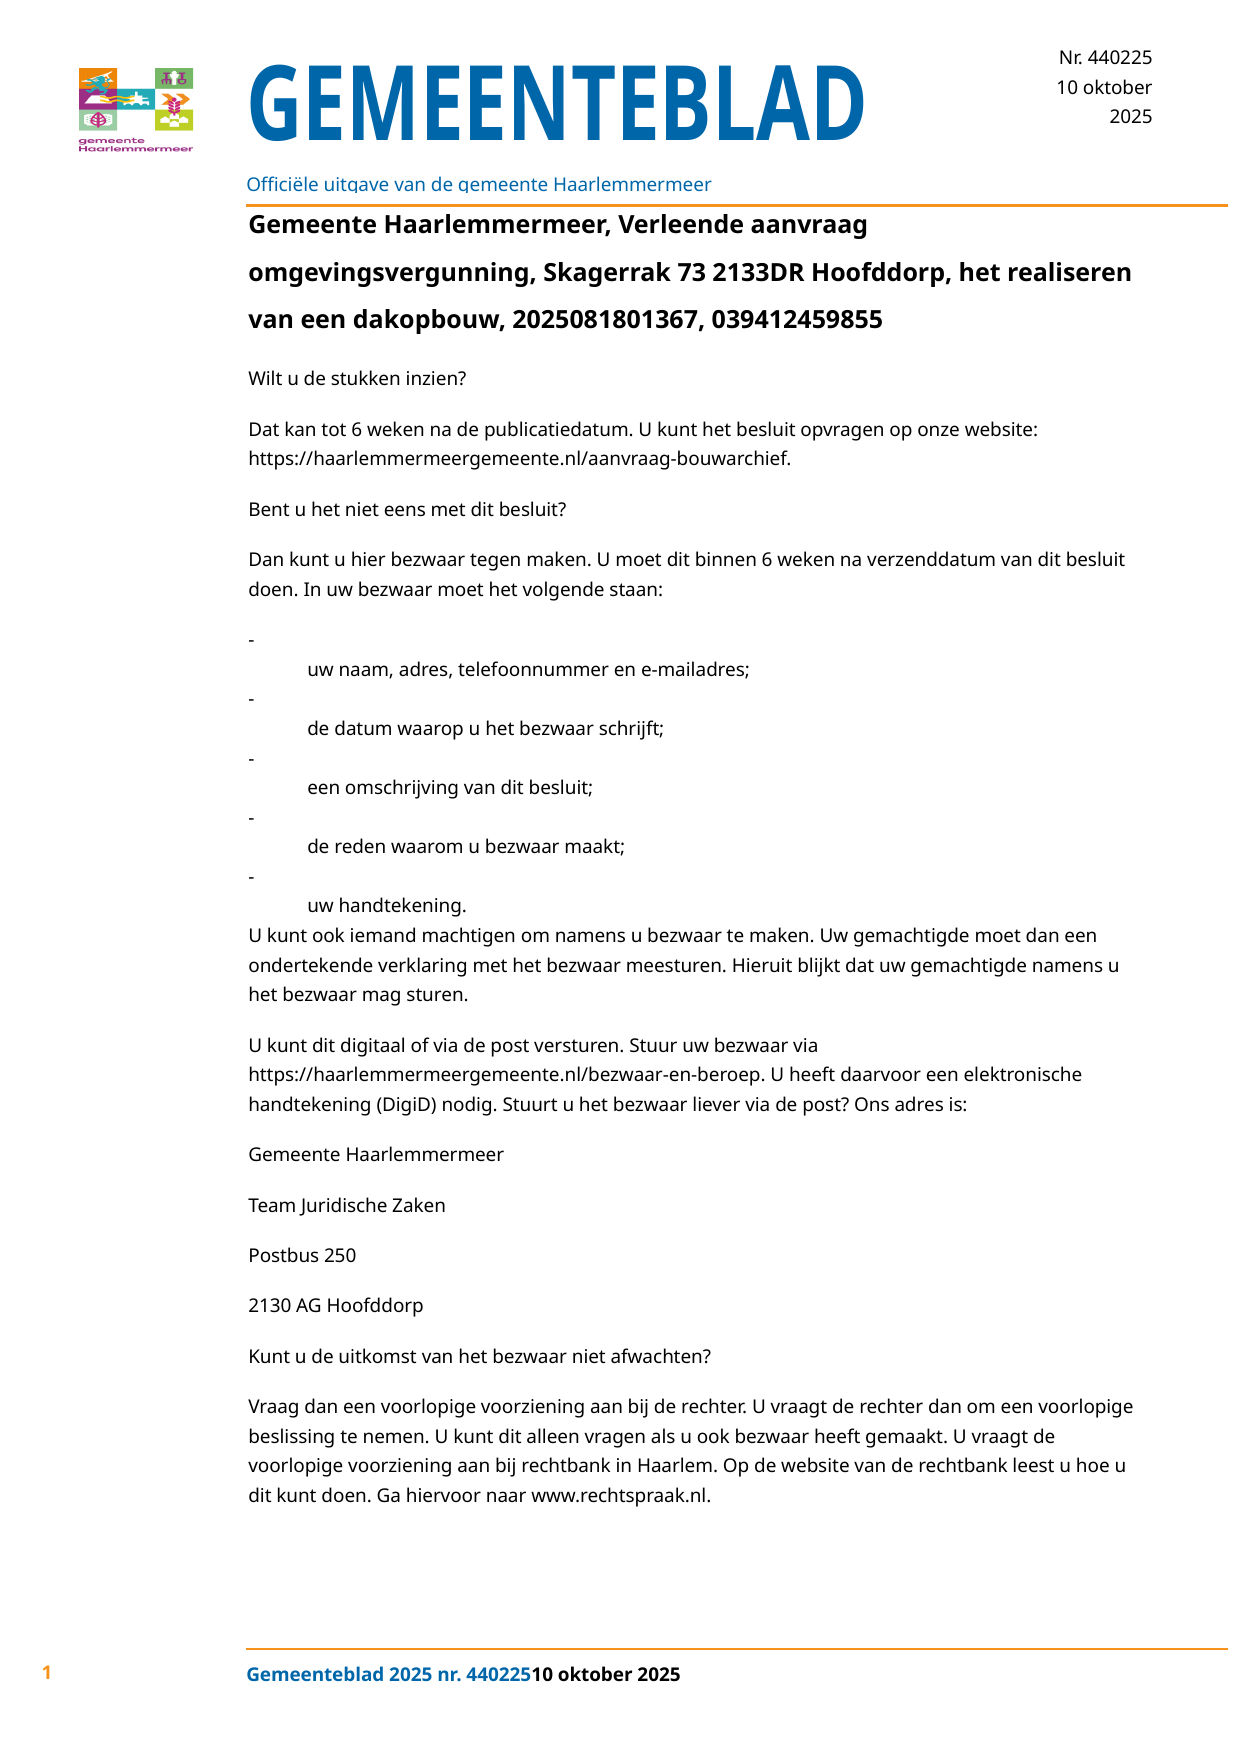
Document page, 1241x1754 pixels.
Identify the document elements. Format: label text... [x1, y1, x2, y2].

text Kunt u de uitkomst van het bezwaar niet afwachten? [248, 1343, 1152, 1369]
picture [41, 47, 231, 172]
text Gemeente Haarlemmermeer, Verleende aanvraag omgevingsvergunning, Skagerrak 73 2133DR Hoofddorp, het realiseren van een dakopbouw, 2025081801367, 039412459855 [248, 207, 1152, 336]
text 2130 AG Hoofddorp [248, 1293, 1152, 1318]
list de datum waarop u het bezwaar schrijft; [248, 715, 1152, 741]
text Dan kunt u hier bezwaar tegen maken. U moet dit binnen 6 weken na verzenddatum van dit besluit doen. In uw bezwaar moet het volgende staan: [248, 546, 1152, 602]
text Wilt u de stukken inzien? [248, 366, 1152, 391]
text Vraag dan een voorlopige voorziening aan bij de rechter. U vraagt de rechter dan om een voorlopige beslissing te nemen. U kunt dit alleen vragen als u ook bezwaar heeft gemaakt. U vraagt de voorlopige voorziening aan bij rechtbank in Haarlem. Op de website van de rechtbank leest u hoe u dit kunt doen. Ga hiervoor naar www.rechtspraak.nl. [248, 1393, 1152, 1508]
list uw handtekening. [248, 893, 1152, 918]
text Bent u het niet eens met dit besluit? [248, 496, 1152, 522]
list een omschrijving van dit besluit; [248, 774, 1152, 800]
text Dat kan tot 6 weken na de publicatiedatum. U kunt het besluit opvragen op onze website: https://haarlemmermeergemeente.nl/aanvraag-bouwarchief. [248, 416, 1152, 471]
text Team Juridische Zaken [248, 1192, 1152, 1217]
list de reden waarom u bezwaar maakt; [248, 833, 1152, 859]
text Gemeente Haarlemmermeer [248, 1141, 1152, 1167]
text U kunt ook iemand machtigen om namens u bezwaar te maken. Uw gemachtigde moet dan een ondertekende verklaring met het bezwaar meesturen. Hieruit blijkt dat uw gemachtigde namens u het bezwaar mag sturen. [248, 922, 1152, 1007]
list uw naam, adres, telefoonnummer en e-mailadres; [248, 656, 1152, 682]
text U kunt dit digitaal of via de post versturen. Stuur uw bezwaar via https://haarlemmermeergemeente.nl/bezwaar-en-beroep. U heeft daarvoor een elektronische handtekening (DigiD) nodig. Stuurt u het bezwaar liever via de post? Ons adres is: [248, 1032, 1152, 1117]
text Postbus 250 [248, 1242, 1152, 1268]
